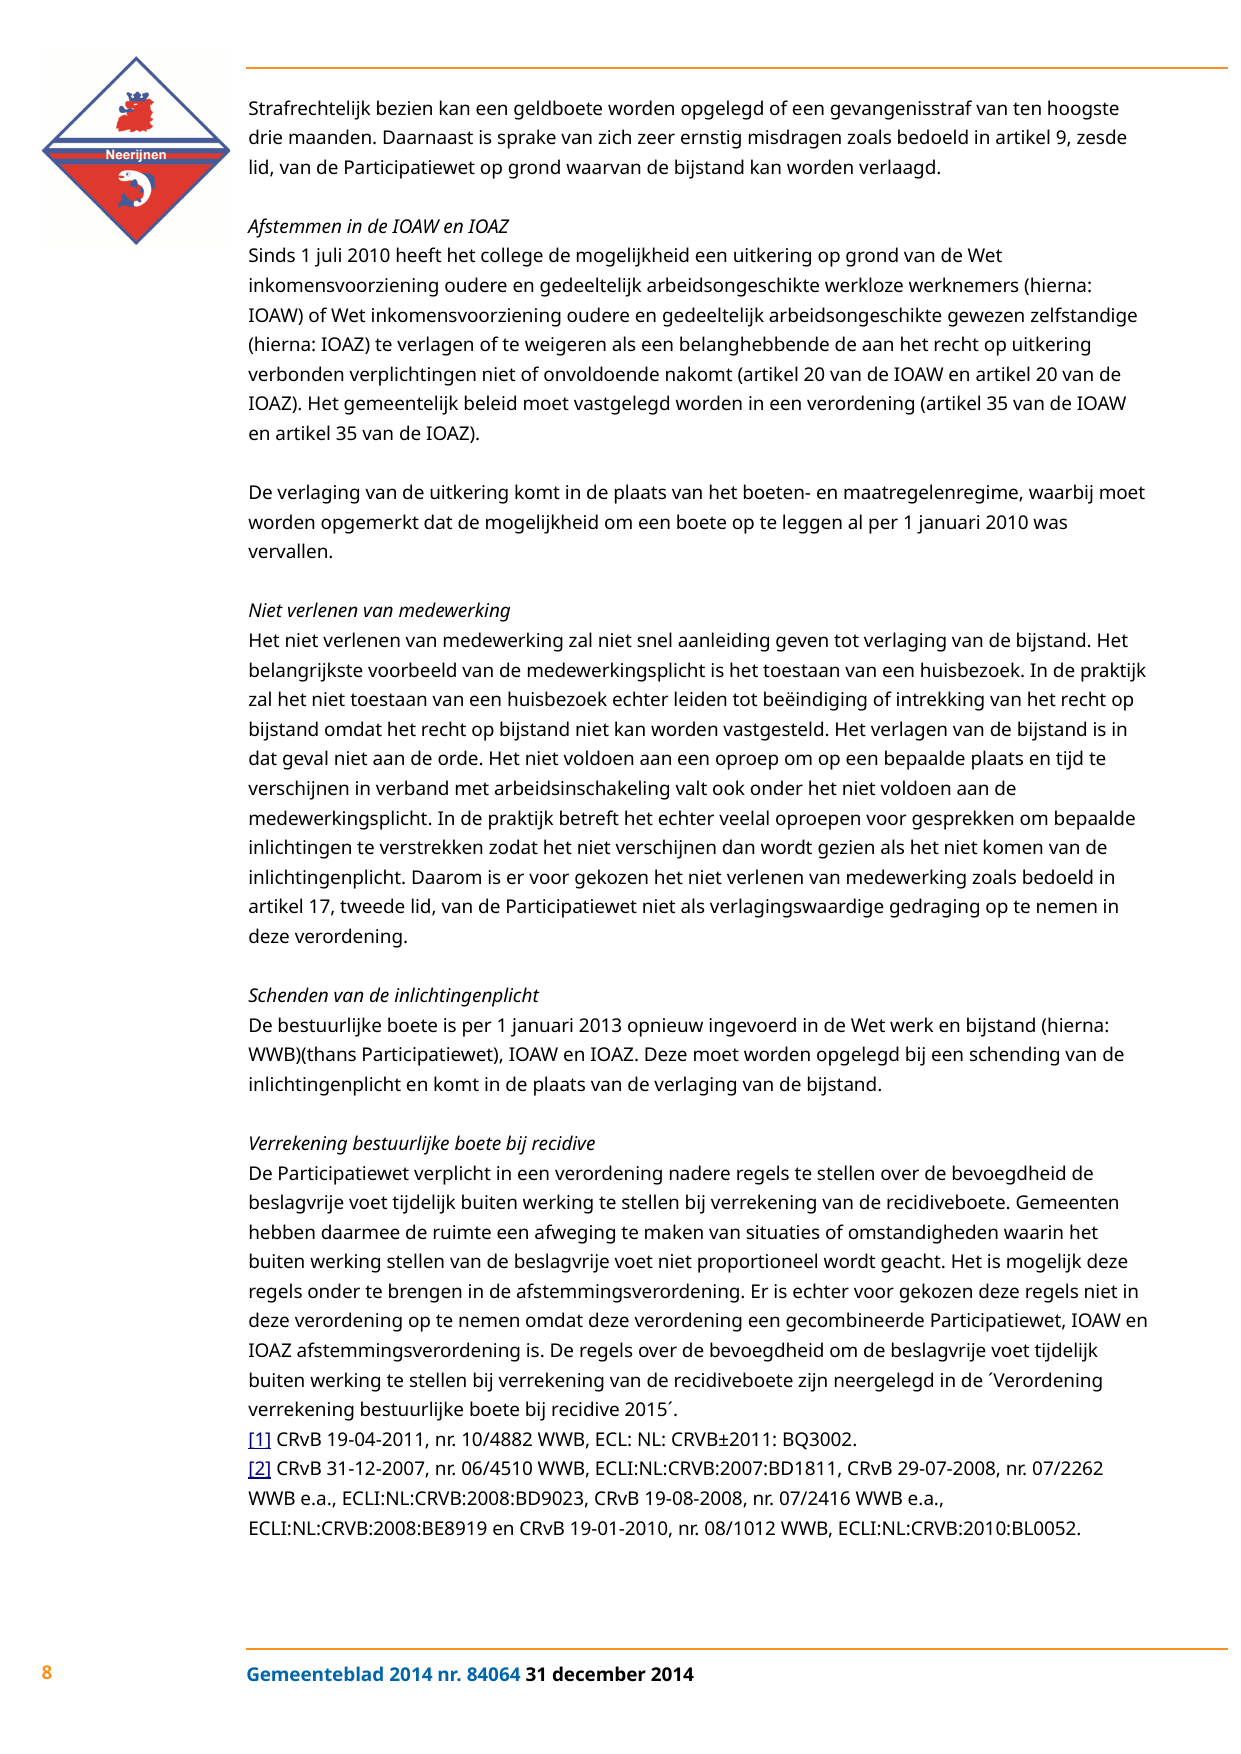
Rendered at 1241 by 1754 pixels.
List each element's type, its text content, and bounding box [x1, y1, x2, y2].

text Afstemmen in de IOAW en IOAZ [248, 213, 1152, 239]
picture [41, 47, 231, 249]
text Schenden van de inlichtingenplicht [248, 982, 1152, 1008]
text Het niet verlenen van medewerking zal niet snel aanleiding geven tot verlaging van de bijstand. Het belangrijkste voorbeeld van de medewerkingsplicht is het toestaan van een huisbezoek. In de praktijk zal het niet toestaan van een huisbezoek echter leiden tot beëindiging of intrekking van het recht op bijstand omdat het recht op bijstand niet kan worden vastgesteld. Het verlagen van de bijstand is in dat geval niet aan de orde. Het niet voldoen aan een oproep om op een bepaalde plaats en tijd te verschijnen in verband met arbeidsinschakeling valt ook onder het niet voldoen aan de medewerkingsplicht. In de praktijk betreft het echter veelal oproepen voor gesprekken om bepaalde inlichtingen te verstrekken zodat het niet verschijnen dan wordt gezien als het niet komen van de inlichtingenplicht. Daarom is er voor gekozen het niet verlenen van medewerking zoals bedoeld in artikel 17, tweede lid, van de Participatiewet niet als verlagingswaardige gedraging op te nemen in deze verordening. [248, 627, 1152, 949]
text Niet verlenen van medewerking [248, 598, 1152, 623]
text Sinds 1 juli 2010 heeft het college de mogelijkheid een uitkering op grond van de Wet inkomensvoorziening oudere en gedeeltelijk arbeidsongeschikte werkloze werknemers (hierna: IOAW) of Wet inkomensvoorziening oudere en gedeeltelijk arbeidsongeschikte gewezen zelfstandige (hierna: IOAZ) te verlagen of te weigeren als een belanghebbende de aan het recht op uitkering verbonden verplichtingen niet of onvoldoende nakomt (artikel 20 van de IOAW en artikel 20 van de IOAZ). Het gemeentelijk beleid moet vastgelegd worden in een verordening (artikel 35 van de IOAW en artikel 35 van de IOAZ). [248, 243, 1152, 446]
text [1] CRvB 19-04-2011, nr. 10/4882 WWB, ECL: NL: CRVB±2011: BQ3002. [248, 1426, 1152, 1452]
text Strafrechtelijk bezien kan een geldboete worden opgelegd of een gevangenisstraf van ten hoogste drie maanden. Daarnaast is sprake van zich zeer ernstig misdragen zoals bedoeld in artikel 9, zesde lid, van de Participatiewet op grond waarvan de bijstand kan worden verlaagd. [248, 95, 1152, 180]
text De bestuurlijke boete is per 1 januari 2013 opnieuw ingevoerd in de Wet werk en bijstand (hierna: WWB)(thans Participatiewet), IOAW en IOAZ. Deze moet worden opgelegd bij een schending van de inlichtingenplicht en komt in de plaats van de verlaging van de bijstand. [248, 1012, 1152, 1097]
text Verrekening bestuurlijke boete bij recidive [248, 1130, 1152, 1156]
text De verlaging van de uitkering komt in de plaats van het boeten- en maatregelenregime, waarbij moet worden opgemerkt dat de mogelijkheid om een boete op te leggen al per 1 januari 2010 was vervallen. [248, 479, 1152, 564]
text [2] CRvB 31-12-2007, nr. 06/4510 WWB, ECLI:NL:CRVB:2007:BD1811, CRvB 29-07-2008, nr. 07/2262 WWB e.a., ECLI:NL:CRVB:2008:BD9023, CRvB 19-08-2008, nr. 07/2416 WWB e.a., ECLI:NL:CRVB:2008:BE8919 en CRvB 19-01-2010, nr. 08/1012 WWB, ECLI:NL:CRVB:2010:BL0052. [248, 1456, 1152, 1541]
text De Participatiewet verplicht in een verordening nadere regels te stellen over de bevoegdheid de beslagvrije voet tijdelijk buiten werking te stellen bij verrekening van de recidiveboete. Gemeenten hebben daarmee de ruimte een afweging te maken van situaties of omstandigheden waarin het buiten werking stellen van de beslagvrije voet niet proportioneel wordt geacht. Het is mogelijk deze regels onder te brengen in de afstemmingsverordening. Er is echter voor gekozen deze regels niet in deze verordening op te nemen omdat deze verordening een gecombineerde Participatiewet, IOAW en IOAZ afstemmingsverordening is. De regels over de bevoegdheid om de beslagvrije voet tijdelijk buiten werking te stellen bij verrekening van de recidiveboete zijn neergelegd in de ´Verordening verrekening bestuurlijke boete bij recidive 2015´. [248, 1160, 1152, 1422]
